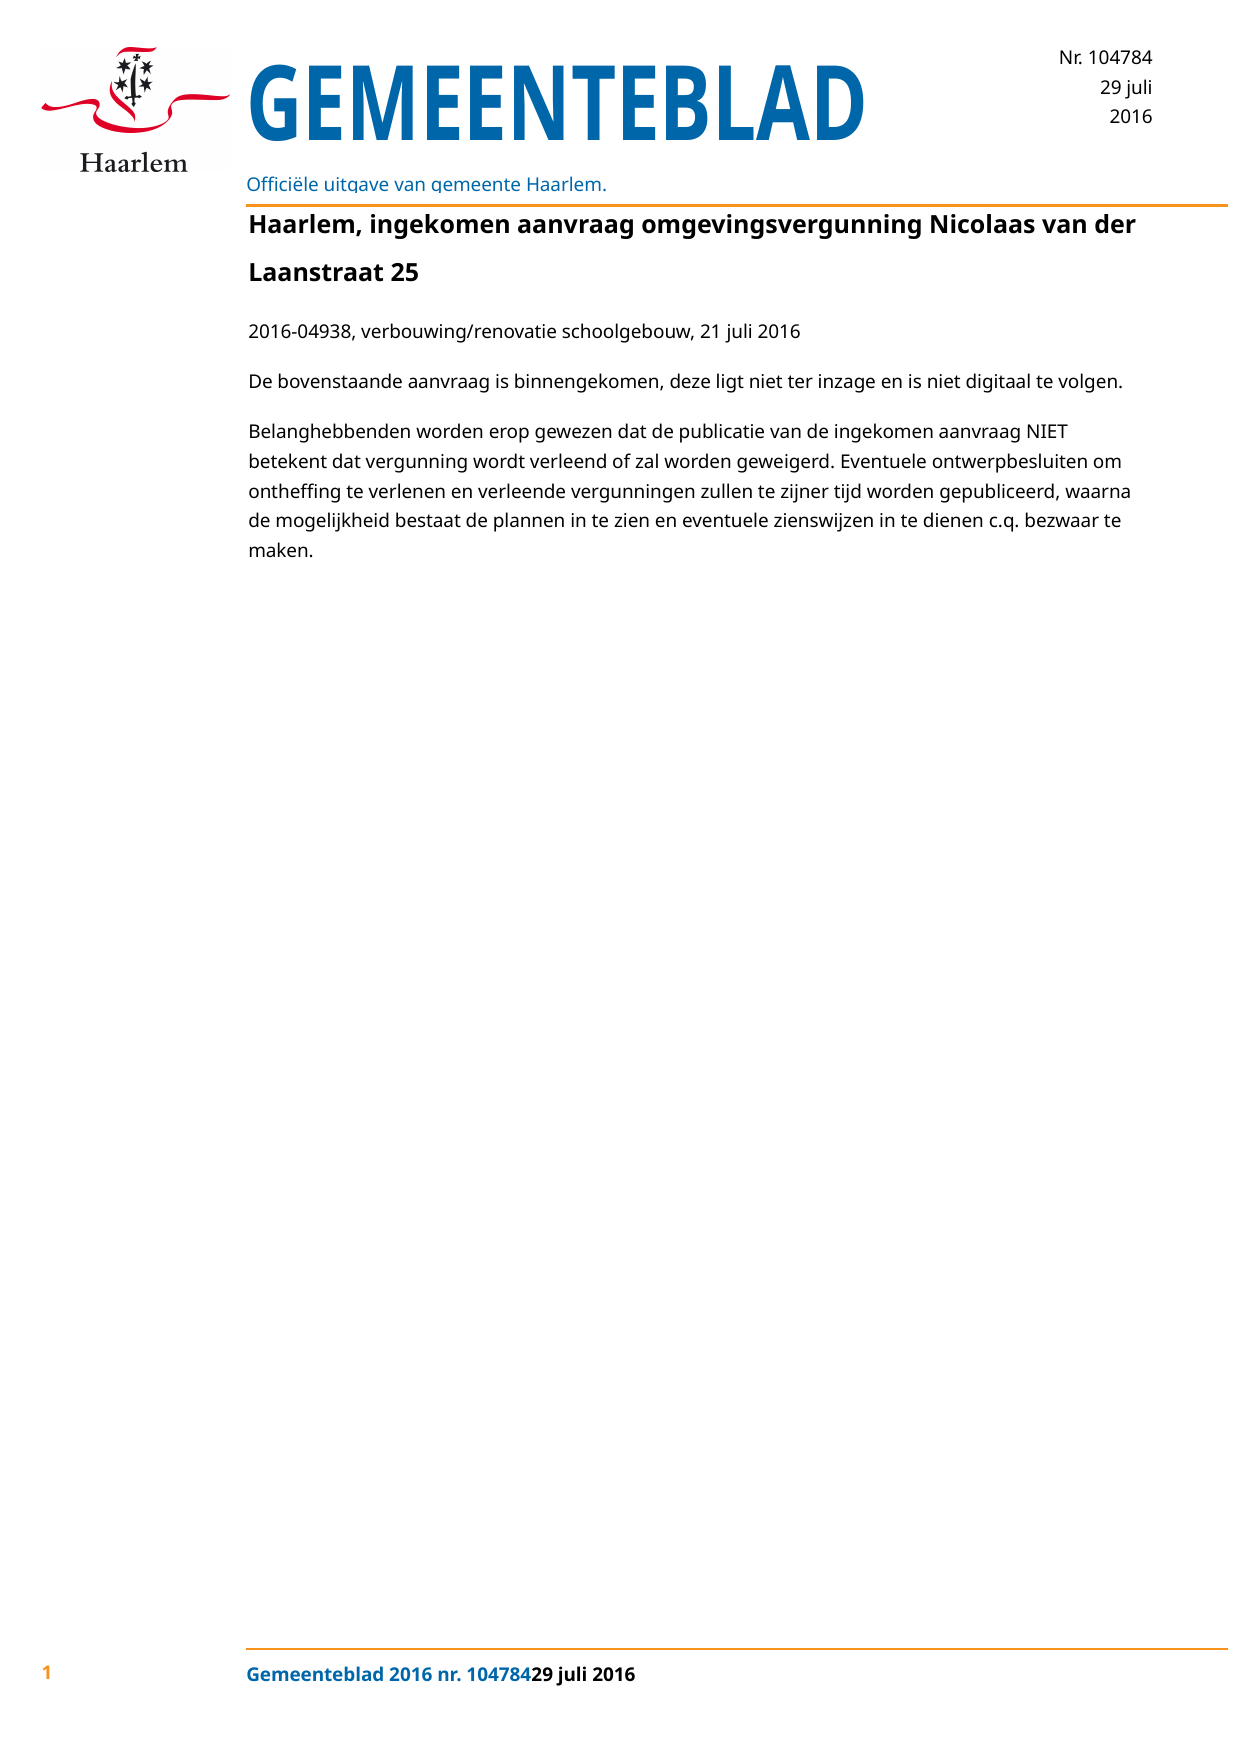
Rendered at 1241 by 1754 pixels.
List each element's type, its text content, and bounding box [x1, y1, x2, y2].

picture [41, 47, 231, 172]
text Belanghebbenden worden erop gewezen dat de publicatie van de ingekomen aanvraag NIET betekent dat vergunning wordt verleend of zal worden geweigerd. Eventuele ontwerpbesluiten om ontheffing te verlenen en verleende vergunningen zullen te zijner tijd worden gepubliceerd, waarna de mogelijkheid bestaat de plannen in te zien en eventuele zienswijzen in te dienen c.q. bezwaar te maken. [248, 419, 1152, 563]
text De bovenstaande aanvraag is binnengekomen, deze ligt niet ter inzage en is niet digitaal te volgen. [248, 368, 1152, 394]
text 2016-04938, verbouwing/renovatie schoolgebouw, 21 juli 2016 [248, 318, 1152, 344]
text Haarlem, ingekomen aanvraag omgevingsvergunning Nicolaas van der Laanstraat 25 [248, 207, 1152, 288]
